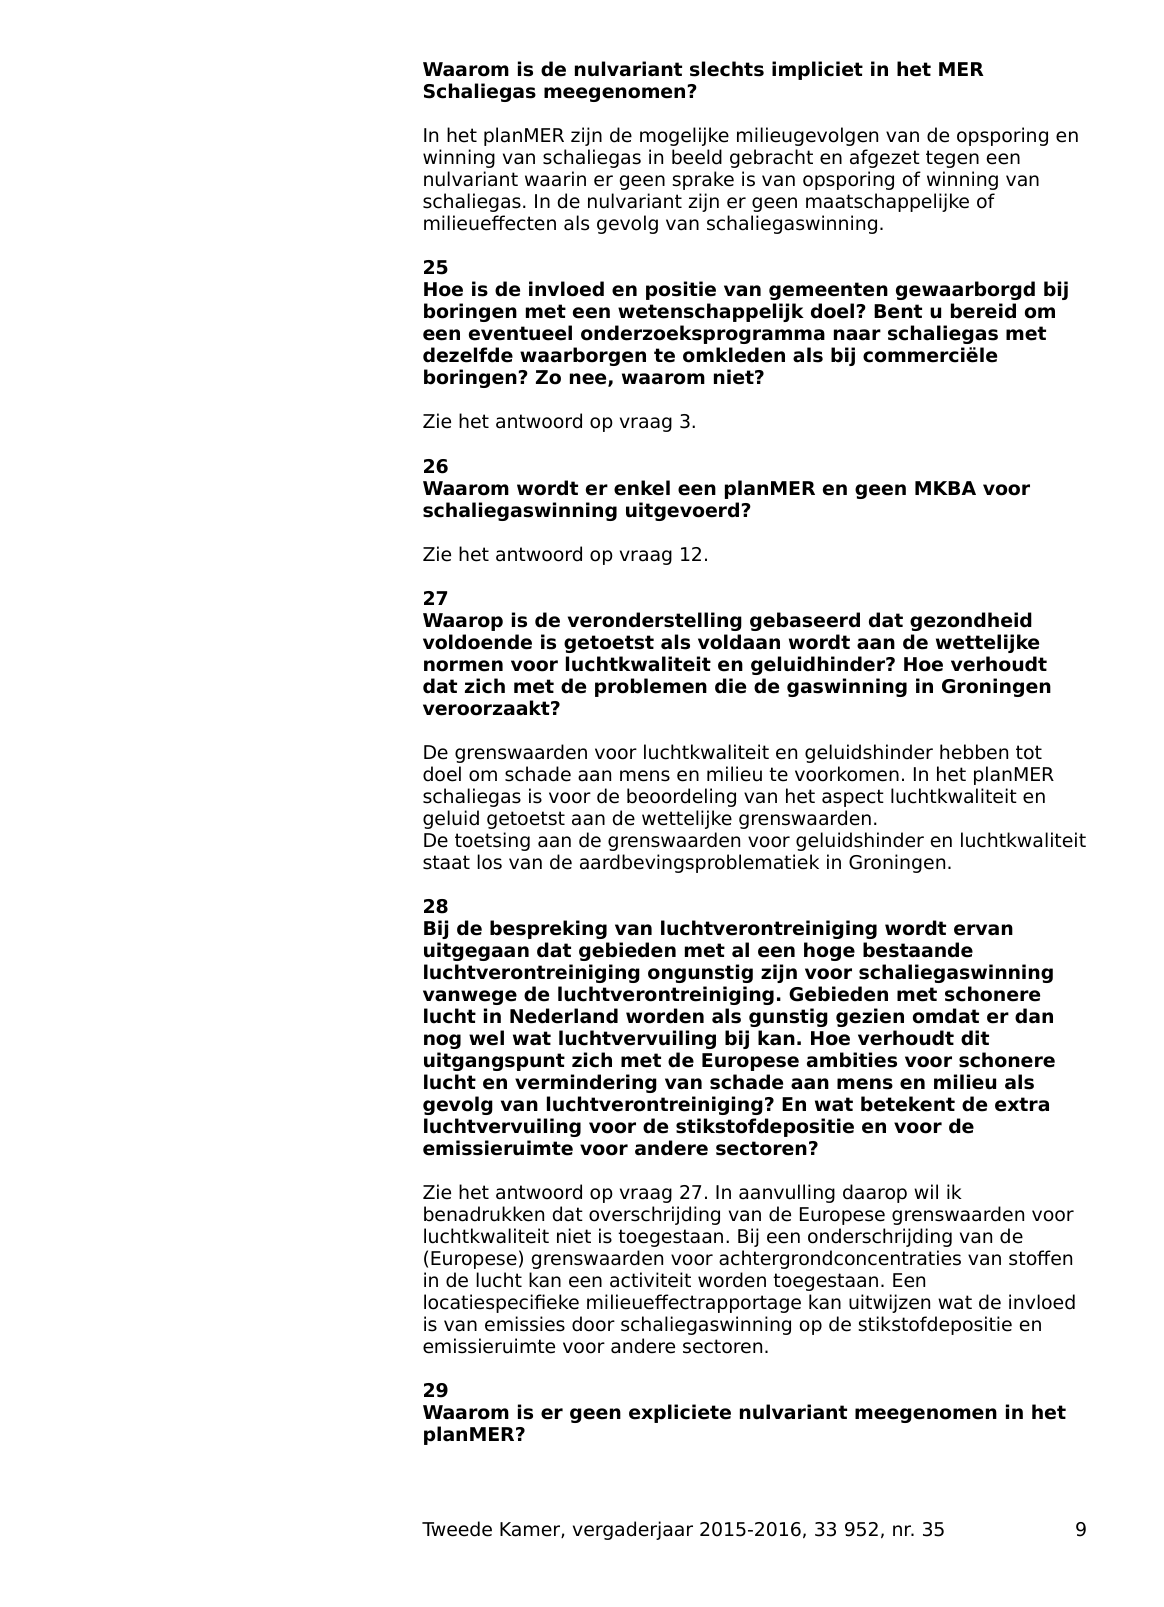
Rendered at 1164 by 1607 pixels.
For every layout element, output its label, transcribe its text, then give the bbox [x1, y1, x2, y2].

text 29 [422, 1380, 1087, 1402]
text Bij de bespreking van luchtverontreiniging wordt ervan uitgegaan dat gebieden met al een hoge bestaande luchtverontreiniging ongunstig zijn voor schaliegaswinning vanwege de luchtverontreiniging. Gebieden met schonere lucht in Nederland worden als gunstig gezien omdat er dan nog wel wat luchtvervuiling bij kan. Hoe verhoudt dit uitgangspunt zich met de Europese ambities voor schonere lucht en vermindering van schade aan mens en milieu als gevolg van luchtverontreiniging? En wat betekent de extra luchtvervuiling voor de stikstofdepositie en voor de emissieruimte voor andere sectoren? [422, 918, 1087, 1160]
text 27 [422, 588, 1087, 610]
text Zie het antwoord op vraag 3. [422, 411, 1087, 433]
text Waarop is de veronderstelling gebaseerd dat gezondheid voldoende is getoetst als voldaan wordt aan de wettelijke normen voor luchtkwaliteit en geluidhinder? Hoe verhoudt dat zich met de problemen die de gaswinning in Groningen veroorzaakt? [422, 610, 1087, 720]
text 25 [422, 257, 1087, 279]
text Waarom is er geen expliciete nulvariant meegenomen in het planMER? [422, 1402, 1087, 1446]
text Zie het antwoord op vraag 12. [422, 544, 1087, 566]
text Waarom wordt er enkel een planMER en geen MKBA voor schaliegaswinning uitgevoerd? [422, 477, 1087, 521]
text 28 [422, 896, 1087, 918]
text In het planMER zijn de mogelijke milieugevolgen van de opsporing en winning van schaliegas in beeld gebracht en afgezet tegen een nulvariant waarin er geen sprake is van opsporing of winning van schaliegas. In de nulvariant zijn er geen maatschappelijke of milieueffecten als gevolg van schaliegaswinning. [422, 125, 1087, 235]
text Hoe is de invloed en positie van gemeenten gewaarborgd bij boringen met een wetenschappelijk doel? Bent u bereid om een eventueel onderzoeksprogramma naar schaliegas met dezelfde waarborgen te omkleden als bij commerciële boringen? Zo nee, waarom niet? [422, 279, 1087, 389]
text De toetsing aan de grenswaarden voor geluidshinder en luchtkwaliteit staat los van de aardbevingsproblematiek in Groningen. [422, 830, 1087, 874]
text De grenswaarden voor luchtkwaliteit en geluidshinder hebben tot doel om schade aan mens en milieu te voorkomen. In het planMER schaliegas is voor de beoordeling van het aspect luchtkwaliteit en geluid getoetst aan de wettelijke grenswaarden. [422, 742, 1087, 830]
text Zie het antwoord op vraag 27. In aanvulling daarop wil ik benadrukken dat overschrijding van de Europese grenswaarden voor luchtkwaliteit niet is toegestaan. Bij een onderschrijding van de (Europese) grenswaarden voor achtergrondconcentraties van stoffen in de lucht kan een activiteit worden toegestaan. Een locatiespecifieke milieueffectrapportage kan uitwijzen wat de invloed is van emissies door schaliegaswinning op de stikstofdepositie en emissieruimte voor andere sectoren. [422, 1182, 1087, 1358]
text Waarom is de nulvariant slechts impliciet in het MER Schaliegas meegenomen? [422, 59, 1087, 103]
text 26 [422, 456, 1087, 477]
